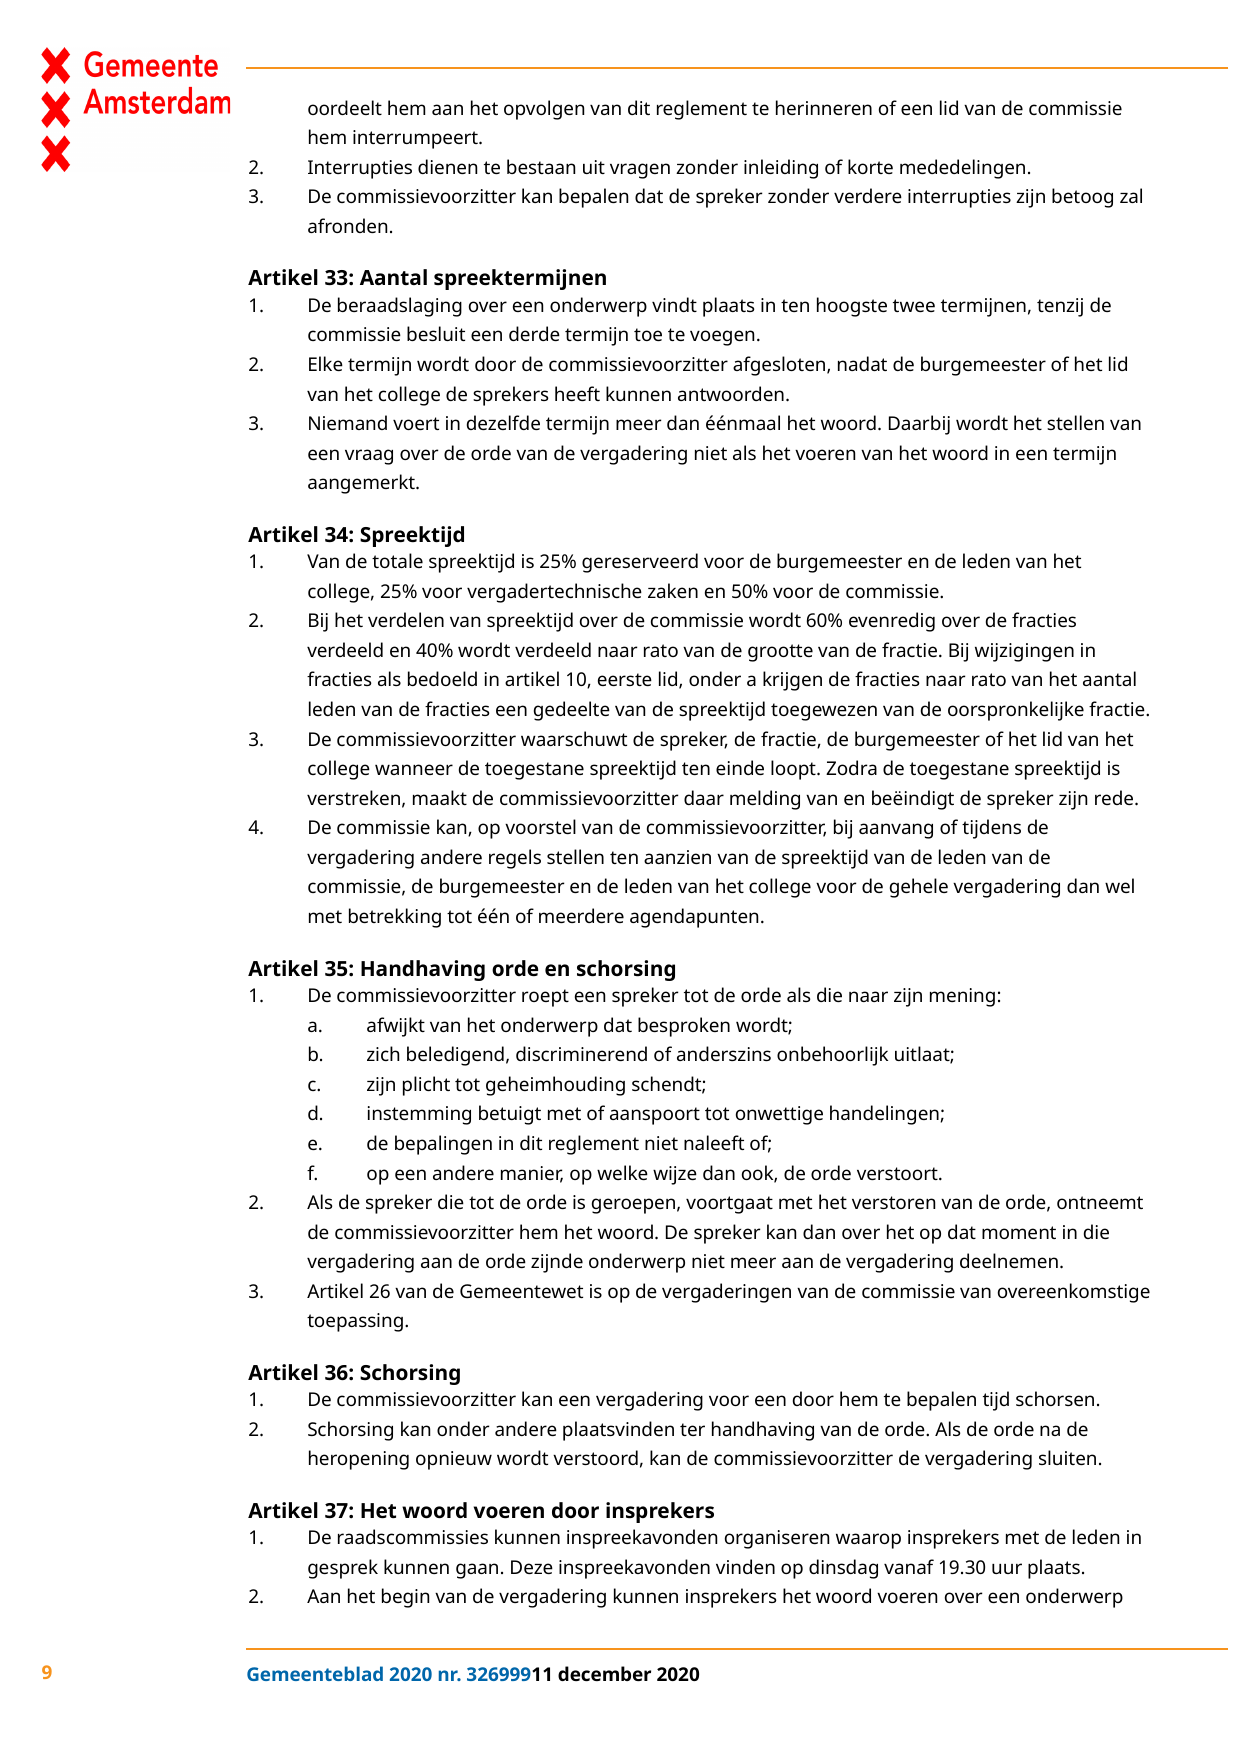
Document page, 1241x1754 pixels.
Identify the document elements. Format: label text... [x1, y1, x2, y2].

list Als de spreker die tot de orde is geroepen, voortgaat met het verstoren van de orde, ontneemt de commissievoorzitter hem het woord. De spreker kan dan over het op dat moment in die vergadering aan de orde zijnde onderwerp niet meer aan de vergadering deelnemen. [248, 1189, 1152, 1274]
list Bij het verdelen van spreektijd over de commissie wordt 60% evenredig over de fracties verdeeld en 40% wordt verdeeld naar rato van de grootte van de fractie. Bij wijzigingen in fracties als bedoeld in artikel 10, eerste lid, onder a krijgen de fracties naar rato van het aantal leden van de fracties een gedeelte van de spreektijd toegewezen van de oorspronkelijke fractie. [248, 607, 1152, 722]
picture [41, 47, 231, 172]
list instemming betuigt met of aanspoort tot onwettige handelingen; [307, 1101, 1152, 1126]
list Interrupties dienen te bestaan uit vragen zonder inleiding of korte mededelingen. [248, 154, 1152, 180]
list zich beledigend, discriminerend of anderszins onbehoorlijk uitlaat; [307, 1041, 1152, 1067]
list Artikel 26 van de Gemeentewet is op de vergaderingen van de commissie van overeenkomstige toepassing. [248, 1278, 1152, 1333]
list afwijkt van het onderwerp dat besproken wordt; [307, 1012, 1152, 1037]
list De commissie kan, op voorstel van de commissievoorzitter, bij aanvang of tijdens de vergadering andere regels stellen ten aanzien van de spreektijd van de leden van de commissie, de burgemeester en de leden van het college voor de gehele vergadering dan wel met betrekking tot één of meerdere agendapunten. [248, 814, 1152, 929]
list Niemand voert in dezelfde termijn meer dan éénmaal het woord. Daarbij wordt het stellen van een vraag over de orde van de vergadering niet als het voeren van het woord in een termijn aangemerkt. [248, 410, 1152, 495]
list zijn plicht tot geheimhouding schendt; [307, 1071, 1152, 1097]
text Artikel 34: Spreektijd [248, 520, 1152, 548]
text Artikel 35: Handhaving orde en schorsing [248, 954, 1152, 982]
list De commissievoorzitter kan bepalen dat de spreker zonder verdere interrupties zijn betoog zal afronden. [248, 183, 1152, 239]
list de bepalingen in dit reglement niet naleeft of; [307, 1130, 1152, 1156]
list Van de totale spreektijd is 25% gereserveerd voor de burgemeester en de leden van het college, 25% voor vergadertechnische zaken en 50% voor de commissie. [248, 548, 1152, 604]
text Artikel 36: Schorsing [248, 1358, 1152, 1386]
list De commissievoorzitter waarschuwt de spreker, de fractie, de burgemeester of het lid van het college wanneer de toegestane spreektijd ten einde loopt. Zodra de toegestane spreektijd is verstreken, maakt de commissievoorzitter daar melding van en beëindigt de spreker zijn rede. [248, 726, 1152, 811]
list Schorsing kan onder andere plaatsvinden ter handhaving van de orde. Als de orde na de heropening opnieuw wordt verstoord, kan de commissievoorzitter de vergadering sluiten. [248, 1416, 1152, 1471]
list Elke termijn wordt door de commissievoorzitter afgesloten, nadat de burgemeester of het lid van het college de sprekers heeft kunnen antwoorden. [248, 351, 1152, 406]
list De commissievoorzitter kan een vergadering voor een door hem te bepalen tijd schorsen. [248, 1386, 1152, 1412]
list op een andere manier, op welke wijze dan ook, de orde verstoort. [307, 1160, 1152, 1185]
list De beraadslaging over een onderwerp vindt plaats in ten hoogste twee termijnen, tenzij de commissie besluit een derde termijn toe te voegen. [248, 292, 1152, 347]
text Artikel 37: Het woord voeren door insprekers [248, 1496, 1152, 1524]
list oordeelt hem aan het opvolgen van dit reglement te herinneren of een lid van de commissie hem interrumpeert. [248, 95, 1152, 150]
list Aan het begin van de vergadering kunnen insprekers het woord voeren over een onderwerp [248, 1584, 1152, 1609]
text Artikel 33: Aantal spreektermijnen [248, 263, 1152, 292]
list De commissievoorzitter roept een spreker tot de orde als die naar zijn mening: [248, 982, 1152, 1008]
list De raadscommissies kunnen inspreekavonden organiseren waarop insprekers met de leden in gesprek kunnen gaan. Deze inspreekavonden vinden op dinsdag vanaf 19.30 uur plaats. [248, 1524, 1152, 1580]
